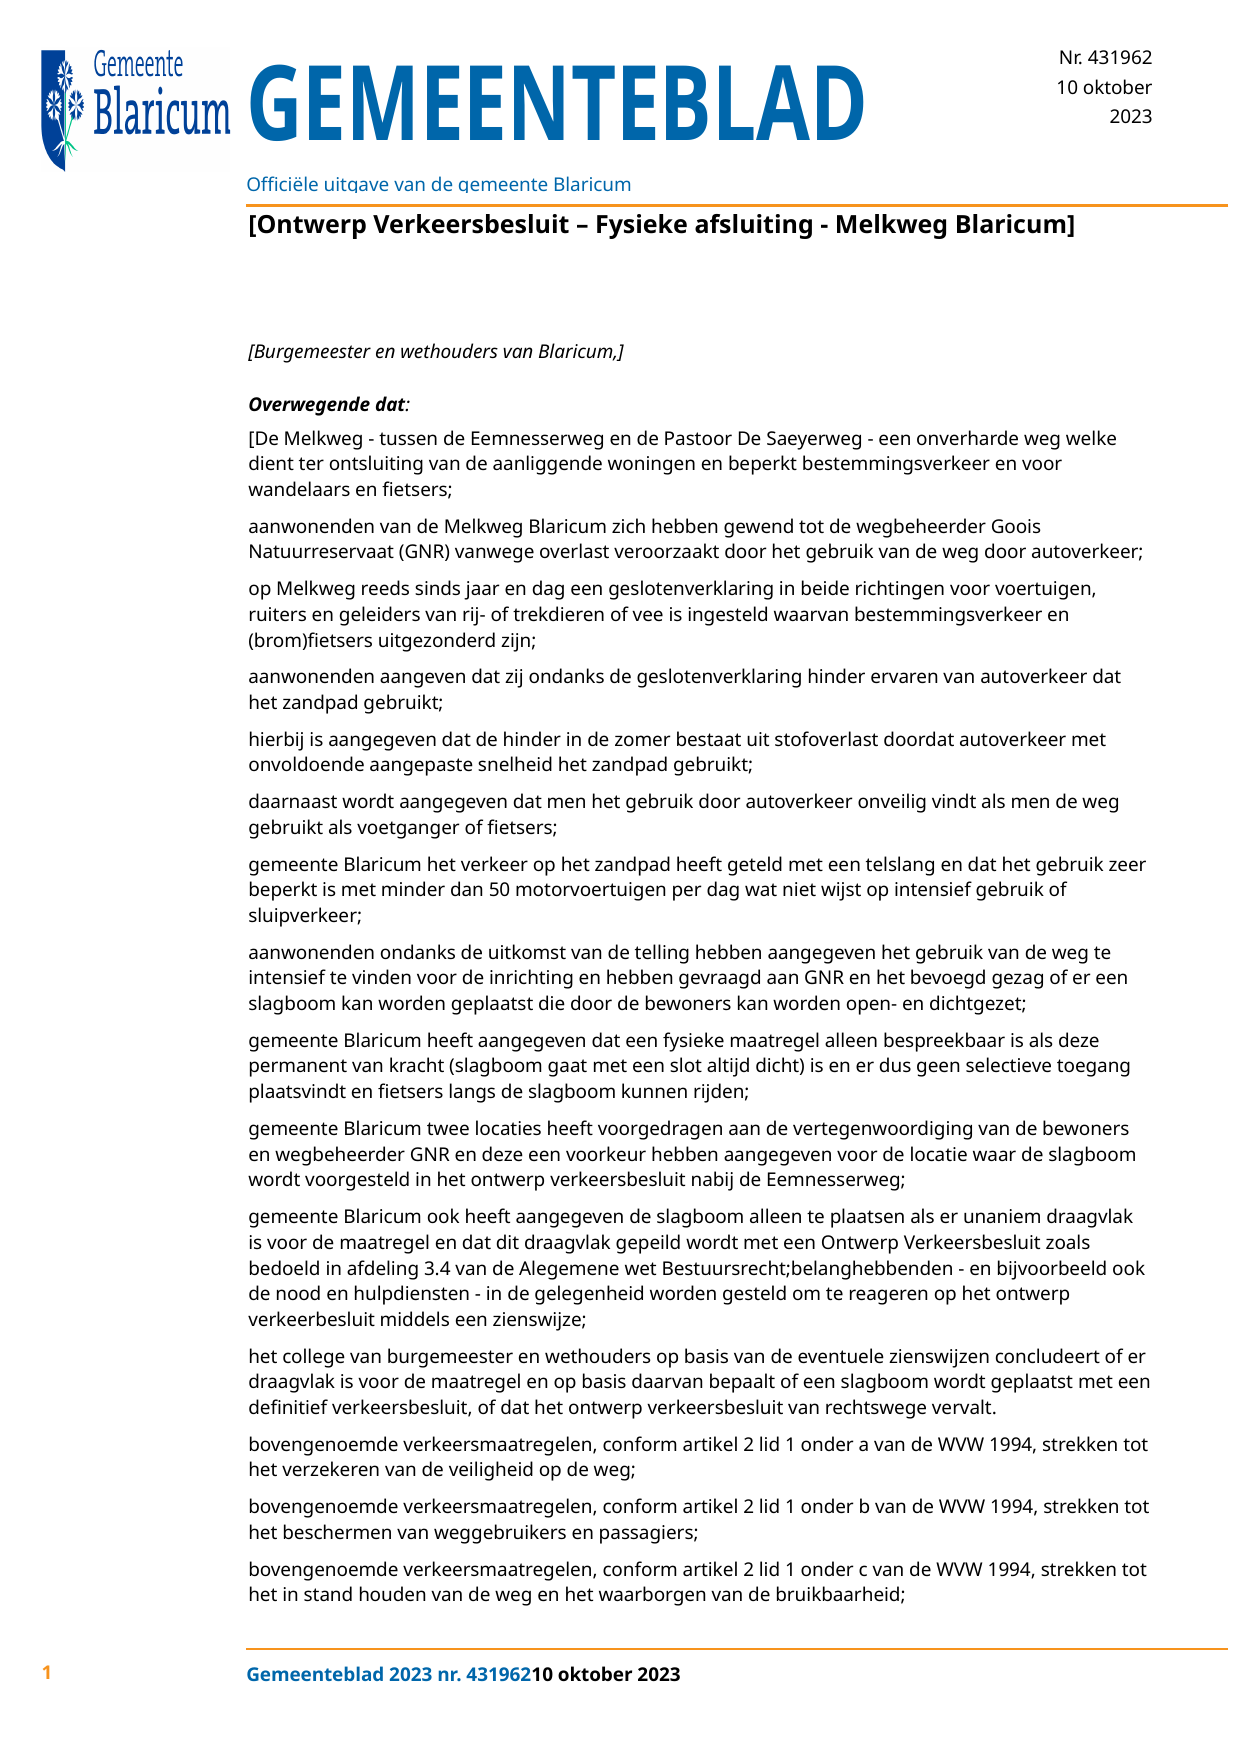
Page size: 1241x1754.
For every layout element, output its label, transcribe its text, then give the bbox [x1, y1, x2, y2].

text het college van burgemeester en wethouders op basis van de eventuele zienswijzen concludeert of er draagvlak is voor de maatregel en op basis daarvan bepaalt of een slagboom wordt geplaatst met een definitief verkeersbesluit, of dat het ontwerp verkeersbesluit van rechtswege vervalt. [248, 1343, 1152, 1420]
text aanwonenden van de Melkweg Blaricum zich hebben gewend tot de wegbeheerder Goois Natuurreservaat (GNR) vanwege overlast veroorzaakt door het gebruik van de weg door autoverkeer; [248, 513, 1152, 564]
text bovengenoemde verkeersmaatregelen, conform artikel 2 lid 1 onder c van de WVW 1994, strekken tot het in stand houden van de weg en het waarborgen van de bruikbaarheid; [248, 1556, 1152, 1607]
text Overwegende dat: [248, 391, 1152, 417]
text [Burgemeester en wethouders van Blaricum,] [248, 338, 1152, 364]
text [Ontwerp Verkeersbesluit – Fysieke afsluiting - Melkweg Blaricum] [248, 207, 1152, 241]
text daarnaast wordt aangegeven dat men het gebruik door autoverkeer onveilig vindt als men de weg gebruikt als voetganger of fietsers; [248, 788, 1152, 840]
text gemeente Blaricum ook heeft aangegeven de slagboom alleen te plaatsen als er unaniem draagvlak is voor de maatregel en dat dit draagvlak gepeild wordt met een Ontwerp Verkeersbesluit zoals bedoeld in afdeling 3.4 van de Alegemene wet Bestuursrecht;belanghebbenden - en bijvoorbeeld ook de nood en hulpdiensten - in de gelegenheid worden gesteld om te reageren op het ontwerp verkeerbesluit middels een zienswijze; [248, 1203, 1152, 1332]
text bovengenoemde verkeersmaatregelen, conform artikel 2 lid 1 onder b van de WVW 1994, strekken tot het beschermen van weggebruikers en passagiers; [248, 1493, 1152, 1545]
text [De Melkweg - tussen de Eemnesserweg en de Pastoor De Saeyerweg - een onverharde weg welke dient ter ontsluiting van de aanliggende woningen en beperkt bestemmingsverkeer en voor wandelaars en fietsers; [248, 425, 1152, 502]
text bovengenoemde verkeersmaatregelen, conform artikel 2 lid 1 onder a van de WVW 1994, strekken tot het verzekeren van de veiligheid op de weg; [248, 1431, 1152, 1482]
text gemeente Blaricum het verkeer op het zandpad heeft geteld met een telslang en dat het gebruik zeer beperkt is met minder dan 50 motorvoertuigen per dag wat niet wijst op intensief gebruik of sluipverkeer; [248, 851, 1152, 928]
text gemeente Blaricum heeft aangegeven dat een fysieke maatregel alleen bespreekbaar is als deze permanent van kracht (slagboom gaat met een slot altijd dicht) is en er dus geen selectieve toegang plaatsvindt en fietsers langs de slagboom kunnen rijden; [248, 1027, 1152, 1104]
text aanwonenden aangeven dat zij ondanks de geslotenverklaring hinder ervaren van autoverkeer dat het zandpad gebruikt; [248, 663, 1152, 715]
text aanwonenden ondanks de uitkomst van de telling hebben aangegeven het gebruik van de weg te intensief te vinden voor de inrichting en hebben gevraagd aan GNR en het bevoegd gezag of er een slagboom kan worden geplaatst die door de bewoners kan worden open- en dichtgezet; [248, 939, 1152, 1016]
text gemeente Blaricum twee locaties heeft voorgedragen aan de vertegenwoordiging van de bewoners en wegbeheerder GNR en deze een voorkeur hebben aangegeven voor de locatie waar de slagboom wordt voorgesteld in het ontwerp verkeersbesluit nabij de Eemnesserweg; [248, 1115, 1152, 1192]
text hierbij is aangegeven dat de hinder in de zomer bestaat uit stofoverlast doordat autoverkeer met onvoldoende aangepaste snelheid het zandpad gebruikt; [248, 726, 1152, 777]
text op Melkweg reeds sinds jaar en dag een geslotenverklaring in beide richtingen voor voertuigen, ruiters en geleiders van rij- of trekdieren of vee is ingesteld waarvan bestemmingsverkeer en (brom)fietsers uitgezonderd zijn; [248, 575, 1152, 653]
picture [41, 47, 231, 172]
